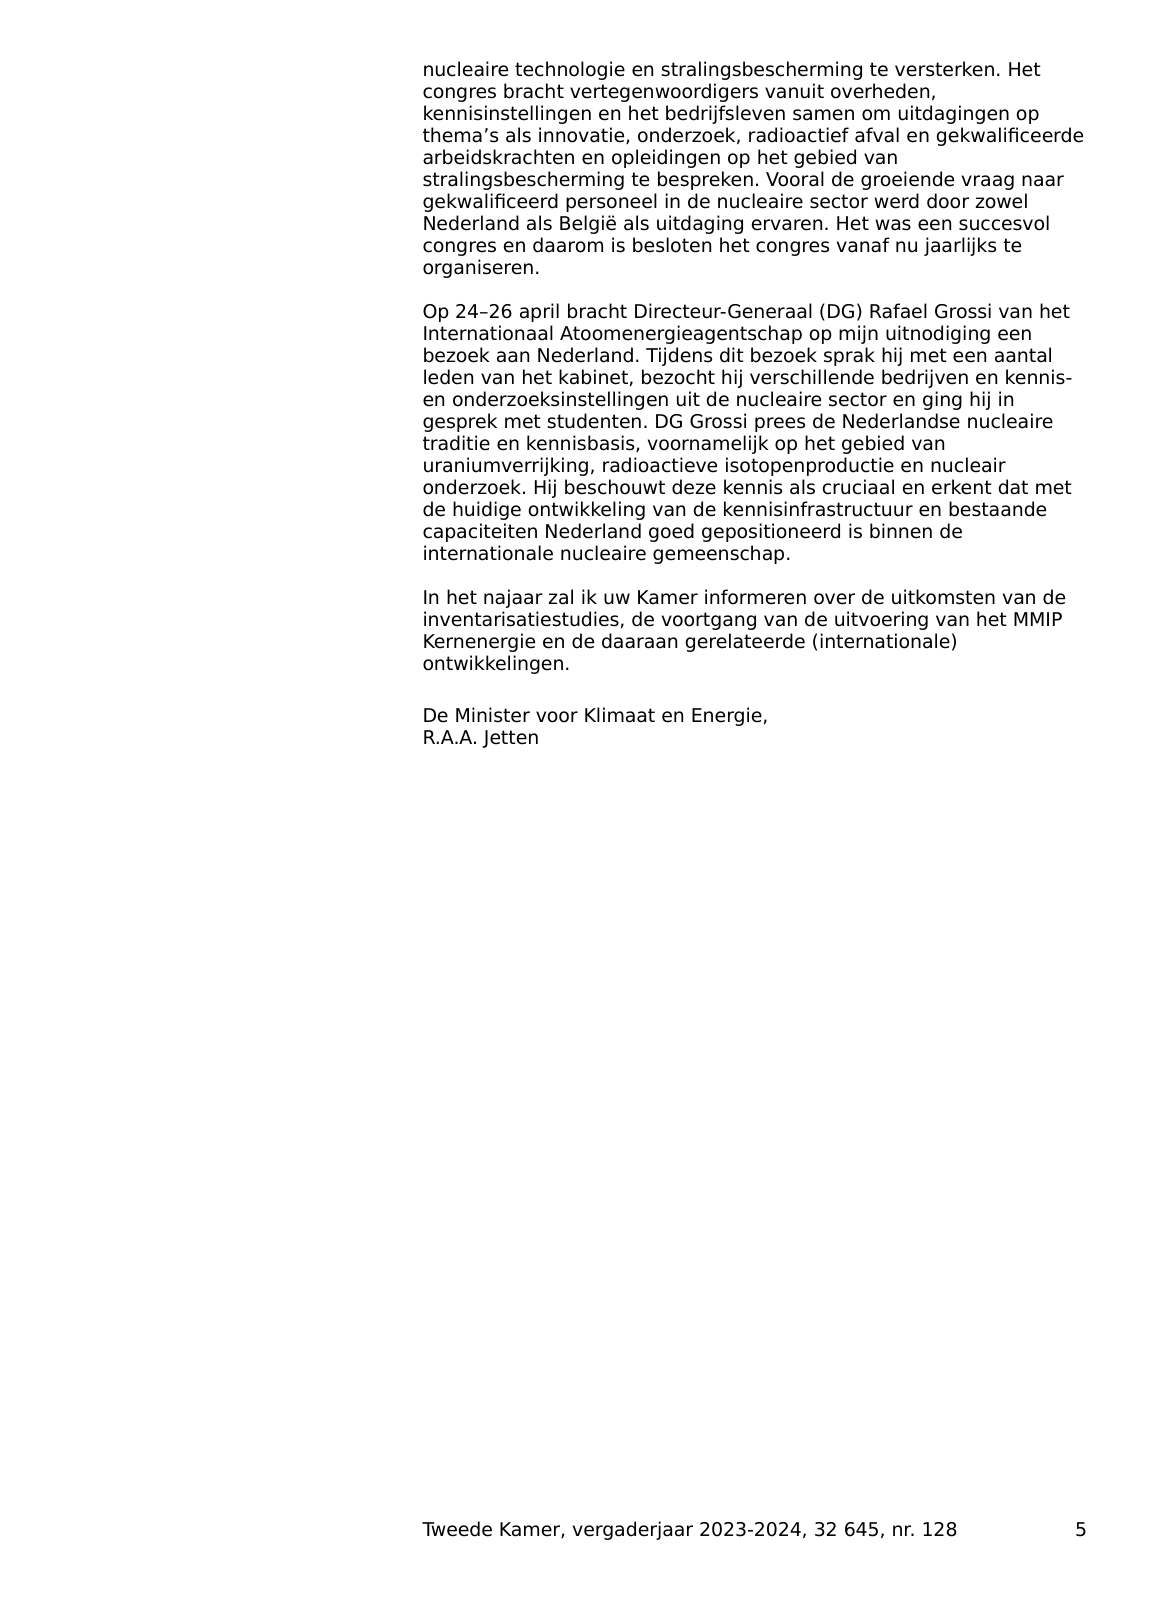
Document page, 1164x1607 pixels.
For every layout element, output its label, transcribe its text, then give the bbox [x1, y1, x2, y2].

text nucleaire technologie en stralingsbescherming te versterken. Het congres bracht vertegenwoordigers vanuit overheden, kennisinstellingen en het bedrijfsleven samen om uitdagingen op thema’s als innovatie, onderzoek, radioactief afval en gekwalificeerde arbeidskrachten en opleidingen op het gebied van stralingsbescherming te bespreken. Vooral de groeiende vraag naar gekwalificeerd personeel in de nucleaire sector werd door zowel Nederland als België als uitdaging ervaren. Het was een succesvol congres en daarom is besloten het congres vanaf nu jaarlijks te organiseren. [422, 59, 1087, 279]
text Op 24–26 april bracht Directeur-Generaal (DG) Rafael Grossi van het Internationaal Atoomenergieagentschap op mijn uitnodiging een bezoek aan Nederland. Tijdens dit bezoek sprak hij met een aantal leden van het kabinet, bezocht hij verschillende bedrijven en kennis- en onderzoeksinstellingen uit de nucleaire sector en ging hij in gesprek met studenten. DG Grossi prees de Nederlandse nucleaire traditie en kennisbasis, voornamelijk op het gebied van uraniumverrijking, radioactieve isotopenproductie en nucleair onderzoek. Hij beschouwt deze kennis als cruciaal en erkent dat met de huidige ontwikkeling van de kennisinfrastructuur en bestaande capaciteiten Nederland goed gepositioneerd is binnen de internationale nucleaire gemeenschap. [422, 301, 1087, 565]
text In het najaar zal ik uw Kamer informeren over de uitkomsten van de inventarisatiestudies, de voortgang van de uitvoering van het MMIP Kernenergie en de daaraan gerelateerde (internationale) ontwikkelingen. [422, 587, 1087, 675]
text De Minister voor Klimaat en Energie, R.A.A. Jetten [422, 705, 1087, 749]
